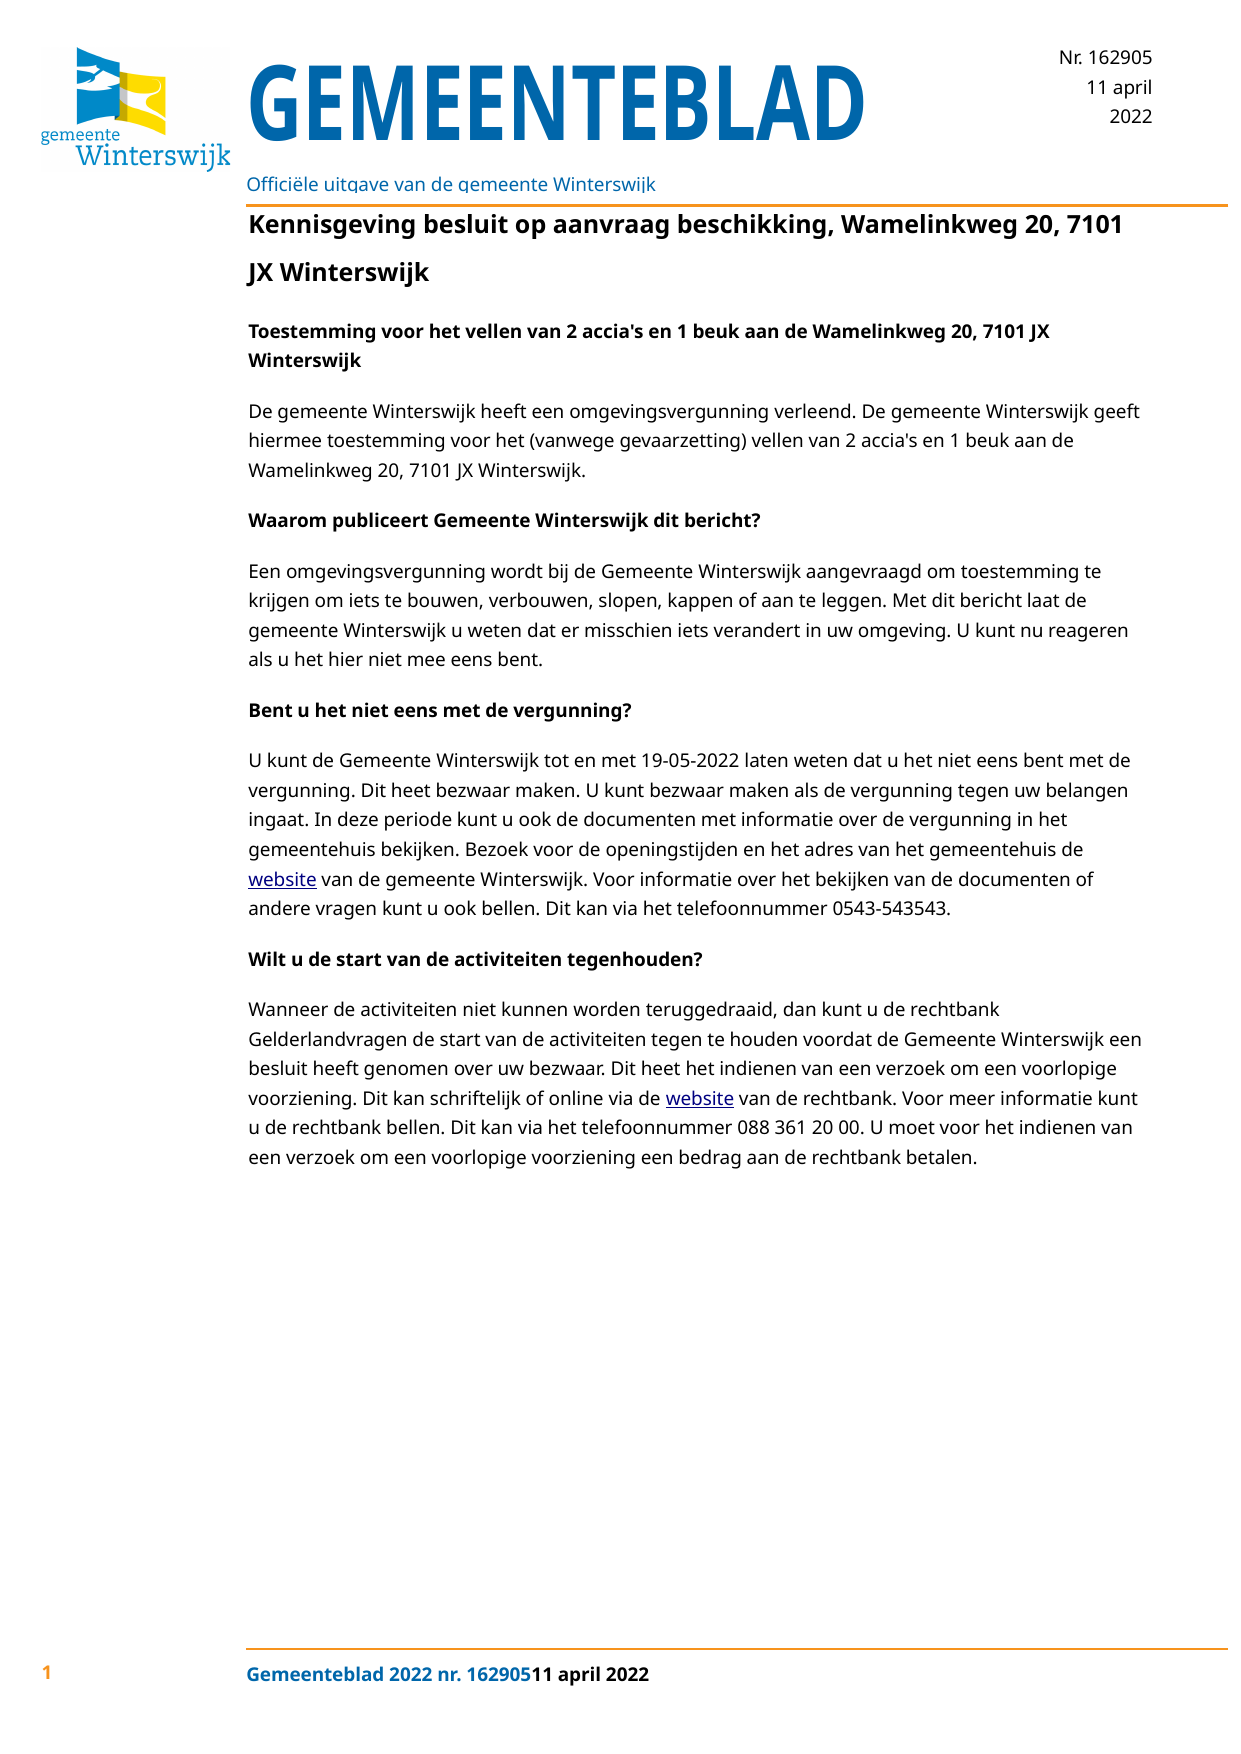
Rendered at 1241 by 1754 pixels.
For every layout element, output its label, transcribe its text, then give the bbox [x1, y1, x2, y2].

text Waarom publiceert Gemeente Winterswijk dit bericht? [248, 507, 1152, 533]
text Wanneer de activiteiten niet kunnen worden teruggedraaid, dan kunt u de rechtbank Gelderlandvragen de start van de activiteiten tegen te houden voordat de Gemeente Winterswijk een besluit heeft genomen over uw bezwaar. Dit heet het indienen van een verzoek om een voorlopige voorziening. Dit kan schriftelijk of online via de website van de rechtbank. Voor meer informatie kunt u de rechtbank bellen. Dit kan via het telefoonnummer 088 361 20 00. U moet voor het indienen van een verzoek om een voorlopige voorziening een bedrag aan de rechtbank betalen. [248, 996, 1152, 1170]
picture [41, 47, 231, 172]
picture [225, 153, 231, 162]
text De gemeente Winterswijk heeft een omgevingsvergunning verleend. De gemeente Winterswijk geeft hiermee toestemming voor het (vanwege gevaarzetting) vellen van 2 accia's en 1 beuk aan de Wamelinkweg 20, 7101 JX Winterswijk. [248, 398, 1152, 483]
text Toestemming voor het vellen van 2 accia's en 1 beuk aan de Wamelinkweg 20, 7101 JX Winterswijk [248, 318, 1152, 373]
text U kunt de Gemeente Winterswijk tot en met 19-05-2022 laten weten dat u het niet eens bent met de vergunning. Dit heet bezwaar maken. U kunt bezwaar maken als de vergunning tegen uw belangen ingaat. In deze periode kunt u ook de documenten met informatie over de vergunning in het gemeentehuis bekijken. Bezoek voor de openingstijden en het adres van het gemeentehuis de website van de gemeente Winterswijk. Voor informatie over het bekijken van de documenten of andere vragen kunt u ook bellen. Dit kan via het telefoonnummer 0543-543543. [248, 747, 1152, 921]
text Bent u het niet eens met de vergunning? [248, 697, 1152, 723]
text Wilt u de start van de activiteiten tegenhouden? [248, 946, 1152, 972]
text Kennisgeving besluit op aanvraag beschikking, Wamelinkweg 20, 7101 JX Winterswijk [248, 207, 1152, 288]
text Een omgevingsvergunning wordt bij de Gemeente Winterswijk aangevraagd om toestemming te krijgen om iets te bouwen, verbouwen, slopen, kappen of aan te leggen. Met dit bericht laat de gemeente Winterswijk u weten dat er misschien iets verandert in uw omgeving. U kunt nu reageren als u het hier niet mee eens bent. [248, 558, 1152, 672]
